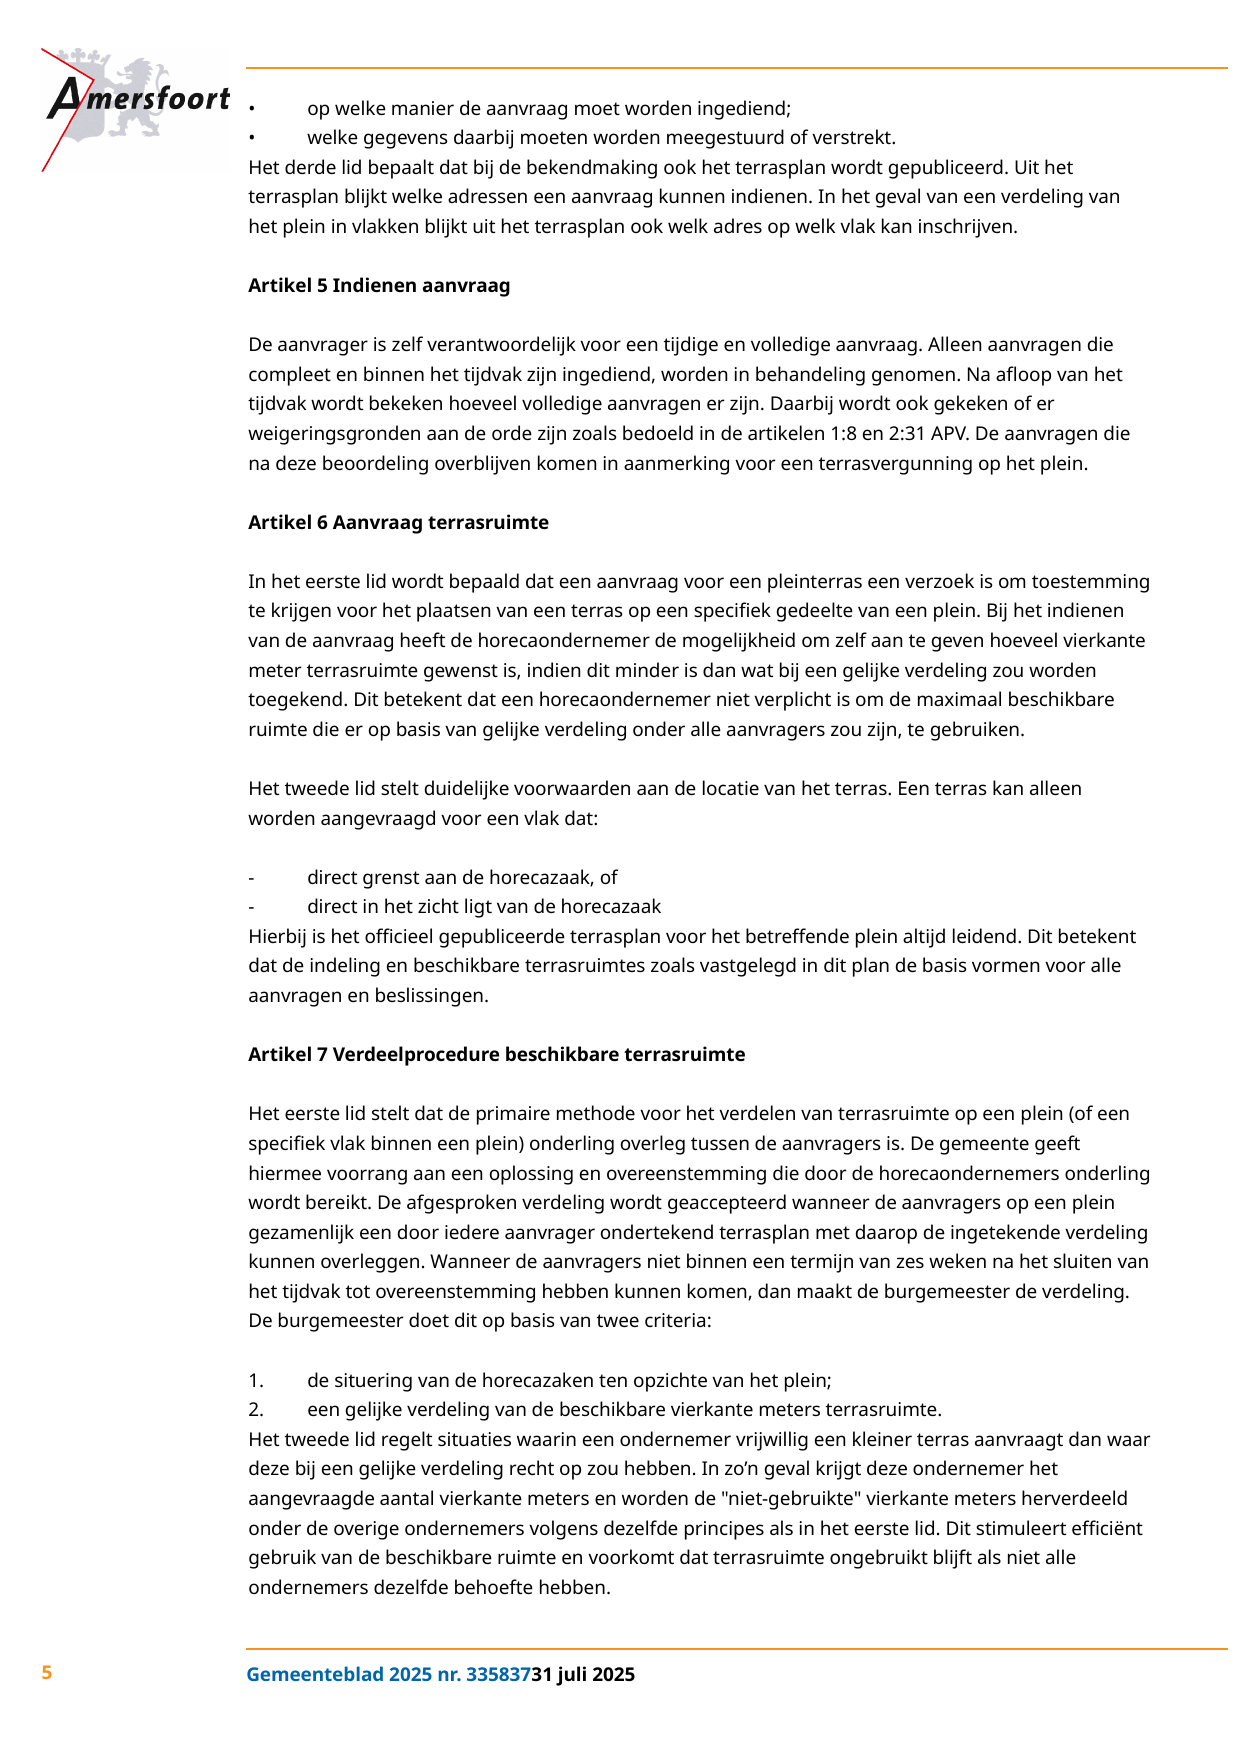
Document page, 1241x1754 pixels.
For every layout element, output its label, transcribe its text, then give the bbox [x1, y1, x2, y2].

text De aanvrager is zelf verantwoordelijk voor een tijdige en volledige aanvraag. Alleen aanvragen die compleet en binnen het tijdvak zijn ingediend, worden in behandeling genomen. Na afloop van het tijdvak wordt bekeken hoeveel volledige aanvragen er zijn. Daarbij wordt ook gekeken of er weigeringsgronden aan de orde zijn zoals bedoeld in de artikelen 1:8 en 2:31 APV. De aanvragen die na deze beoordeling overblijven komen in aanmerking voor een terrasvergunning op het plein. [248, 331, 1152, 476]
list welke gegevens daarbij moeten worden meegestuurd of verstrekt. [248, 124, 1152, 150]
text Artikel 7 Verdeelprocedure beschikbare terrasruimte [248, 1041, 1152, 1067]
text Het tweede lid stelt duidelijke voorwaarden aan de locatie van het terras. Een terras kan alleen worden aangevraagd voor een vlak dat: [248, 775, 1152, 831]
text In het eerste lid wordt bepaald dat een aanvraag voor een pleinterras een verzoek is om toestemming te krijgen voor het plaatsen van een terras op een specifiek gedeelte van een plein. Bij het indienen van de aanvraag heeft de horecaondernemer de mogelijkheid om zelf aan te geven hoeveel vierkante meter terrasruimte gewenst is, indien dit minder is dan wat bij een gelijke verdeling zou worden toegekend. Dit betekent dat een horecaondernemer niet verplicht is om de maximaal beschikbare ruimte die er op basis van gelijke verdeling onder alle aanvragers zou zijn, te gebruiken. [248, 568, 1152, 742]
list direct in het zicht ligt van de horecazaak [248, 893, 1152, 919]
text Hierbij is het officieel gepubliceerde terrasplan voor het betreffende plein altijd leidend. Dit betekent dat de indeling en beschikbare terrasruimtes zoals vastgelegd in dit plan de basis vormen voor alle aanvragen en beslissingen. [248, 923, 1152, 1008]
list een gelijke verdeling van de beschikbare vierkante meters terrasruimte. [248, 1396, 1152, 1422]
list direct grenst aan de horecazaak, of [248, 864, 1152, 890]
text Het derde lid bepaalt dat bij de bekendmaking ook het terrasplan wordt gepubliceerd. Uit het terrasplan blijkt welke adressen een aanvraag kunnen indienen. In het geval van een verdeling van het plein in vlakken blijkt uit het terrasplan ook welk adres op welk vlak kan inschrijven. [248, 154, 1152, 239]
picture [41, 47, 231, 172]
list de situering van de horecazaken ten opzichte van het plein; [248, 1367, 1152, 1393]
text Het tweede lid regelt situaties waarin een ondernemer vrijwillig een kleiner terras aanvraagt dan waar deze bij een gelijke verdeling recht op zou hebben. In zo’n geval krijgt deze ondernemer het aangevraagde aantal vierkante meters en worden de "niet-gebruikte" vierkante meters herverdeeld onder de overige ondernemers volgens dezelfde principes als in het eerste lid. Dit stimuleert efficiënt gebruik van de beschikbare ruimte en voorkomt dat terrasruimte ongebruikt blijft als niet alle ondernemers dezelfde behoefte hebben. [248, 1426, 1152, 1600]
text Artikel 5 Indienen aanvraag [248, 272, 1152, 298]
text Artikel 6 Aanvraag terrasruimte [248, 509, 1152, 535]
text Het eerste lid stelt dat de primaire methode voor het verdelen van terrasruimte op een plein (of een specifiek vlak binnen een plein) onderling overleg tussen de aanvragers is. De gemeente geeft hiermee voorrang aan een oplossing en overeenstemming die door de horecaondernemers onderling wordt bereikt. De afgesproken verdeling wordt geaccepteerd wanneer de aanvragers op een plein gezamenlijk een door iedere aanvrager ondertekend terrasplan met daarop de ingetekende verdeling kunnen overleggen. Wanneer de aanvragers niet binnen een termijn van zes weken na het sluiten van het tijdvak tot overeenstemming hebben kunnen komen, dan maakt de burgemeester de verdeling. De burgemeester doet dit op basis van twee criteria: [248, 1101, 1152, 1333]
list op welke manier de aanvraag moet worden ingediend; [248, 95, 1152, 121]
